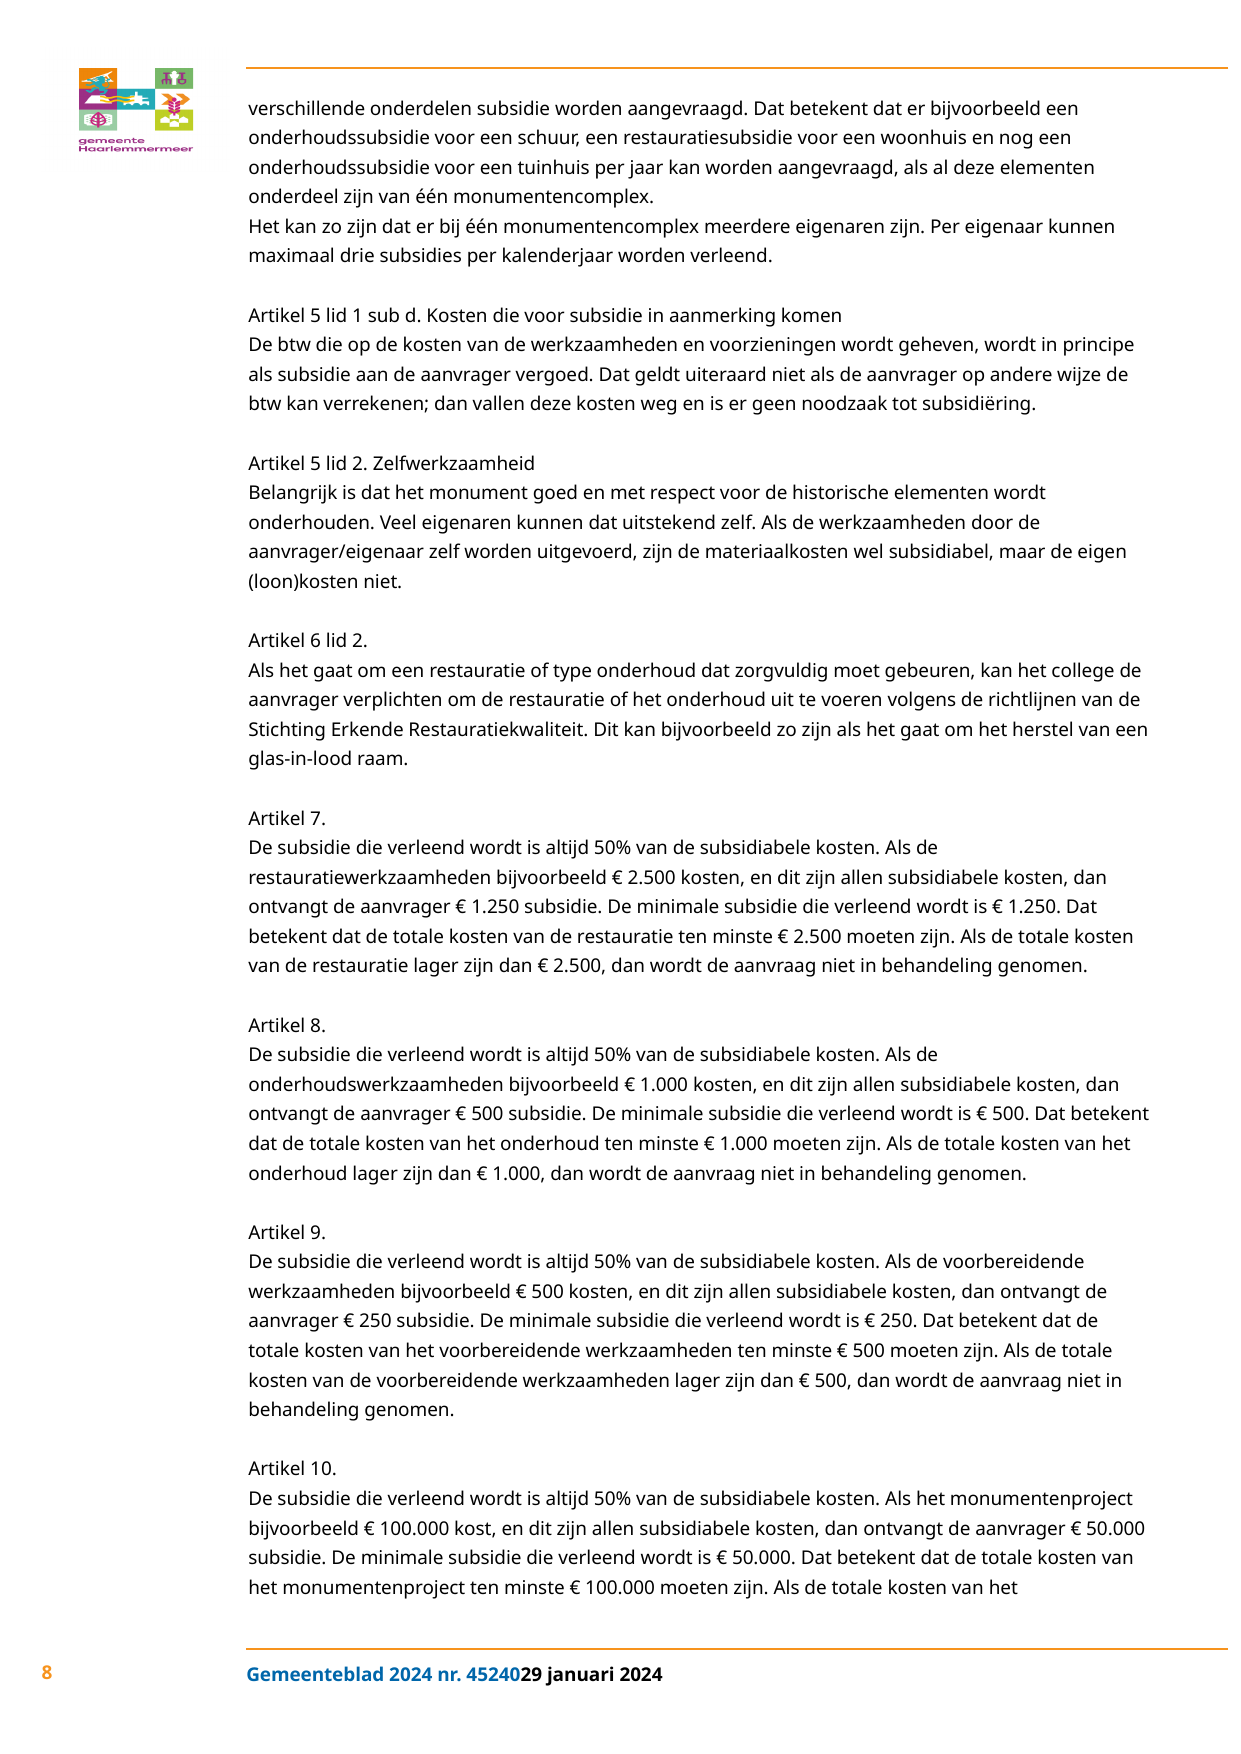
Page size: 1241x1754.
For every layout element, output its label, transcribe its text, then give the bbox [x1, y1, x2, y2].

text Artikel 10. [248, 1456, 1152, 1481]
text De subsidie die verleend wordt is altijd 50% van de subsidiabele kosten. Als de restauratiewerkzaamheden bijvoorbeeld € 2.500 kosten, en dit zijn allen subsidiabele kosten, dan ontvangt de aanvrager € 1.250 subsidie. De minimale subsidie die verleend wordt is € 1.250. Dat betekent dat de totale kosten van de restauratie ten minste € 2.500 moeten zijn. Als de totale kosten van de restauratie lager zijn dan € 2.500, dan wordt de aanvraag niet in behandeling genomen. [248, 834, 1152, 978]
text Artikel 8. [248, 1012, 1152, 1038]
text Het kan zo zijn dat er bij één monumentencomplex meerdere eigenaren zijn. Per eigenaar kunnen maximaal drie subsidies per kalenderjaar worden verleend. [248, 213, 1152, 268]
text Artikel 5 lid 1 sub d. Kosten die voor subsidie in aanmerking komen [248, 302, 1152, 328]
text De subsidie die verleend wordt is altijd 50% van de subsidiabele kosten. Als de voorbereidende werkzaamheden bijvoorbeeld € 500 kosten, en dit zijn allen subsidiabele kosten, dan ontvangt de aanvrager € 250 subsidie. De minimale subsidie die verleend wordt is € 250. Dat betekent dat de totale kosten van het voorbereidende werkzaamheden ten minste € 500 moeten zijn. Als de totale kosten van de voorbereidende werkzaamheden lager zijn dan € 500, dan wordt de aanvraag niet in behandeling genomen. [248, 1248, 1152, 1422]
text De subsidie die verleend wordt is altijd 50% van de subsidiabele kosten. Als de onderhoudswerkzaamheden bijvoorbeeld € 1.000 kosten, en dit zijn allen subsidiabele kosten, dan ontvangt de aanvrager € 500 subsidie. De minimale subsidie die verleend wordt is € 500. Dat betekent dat de totale kosten van het onderhoud ten minste € 1.000 moeten zijn. Als de totale kosten van het onderhoud lager zijn dan € 1.000, dan wordt de aanvraag niet in behandeling genomen. [248, 1041, 1152, 1186]
text De btw die op de kosten van de werkzaamheden en voorzieningen wordt geheven, wordt in principe als subsidie aan de aanvrager vergoed. Dat geldt uiteraard niet als de aanvrager op andere wijze de btw kan verrekenen; dan vallen deze kosten weg en is er geen noodzaak tot subsidiëring. [248, 331, 1152, 416]
picture [41, 47, 231, 172]
text Artikel 7. [248, 805, 1152, 831]
text Artikel 6 lid 2. [248, 627, 1152, 653]
text De subsidie die verleend wordt is altijd 50% van de subsidiabele kosten. Als het monumentenproject bijvoorbeeld € 100.000 kost, en dit zijn allen subsidiabele kosten, dan ontvangt de aanvrager € 50.000 subsidie. De minimale subsidie die verleend wordt is € 50.000. Dat betekent dat de totale kosten van het monumentenproject ten minste € 100.000 moeten zijn. Als de totale kosten van het [248, 1485, 1152, 1600]
text verschillende onderdelen subsidie worden aangevraagd. Dat betekent dat er bijvoorbeeld een onderhoudssubsidie voor een schuur, een restauratiesubsidie voor een woonhuis en nog een onderhoudssubsidie voor een tuinhuis per jaar kan worden aangevraagd, als al deze elementen onderdeel zijn van één monumentencomplex. [248, 95, 1152, 209]
text Als het gaat om een restauratie of type onderhoud dat zorgvuldig moet gebeuren, kan het college de aanvrager verplichten om de restauratie of het onderhoud uit te voeren volgens de richtlijnen van de Stichting Erkende Restauratiekwaliteit. Dit kan bijvoorbeeld zo zijn als het gaat om het herstel van een glas-in-lood raam. [248, 657, 1152, 771]
text Artikel 5 lid 2. Zelfwerkzaamheid [248, 450, 1152, 476]
text Artikel 9. [248, 1219, 1152, 1245]
text Belangrijk is dat het monument goed en met respect voor de historische elementen wordt onderhouden. Veel eigenaren kunnen dat uitstekend zelf. Als de werkzaamheden door de aanvrager/eigenaar zelf worden uitgevoerd, zijn de materiaalkosten wel subsidiabel, maar de eigen (loon)kosten niet. [248, 479, 1152, 594]
